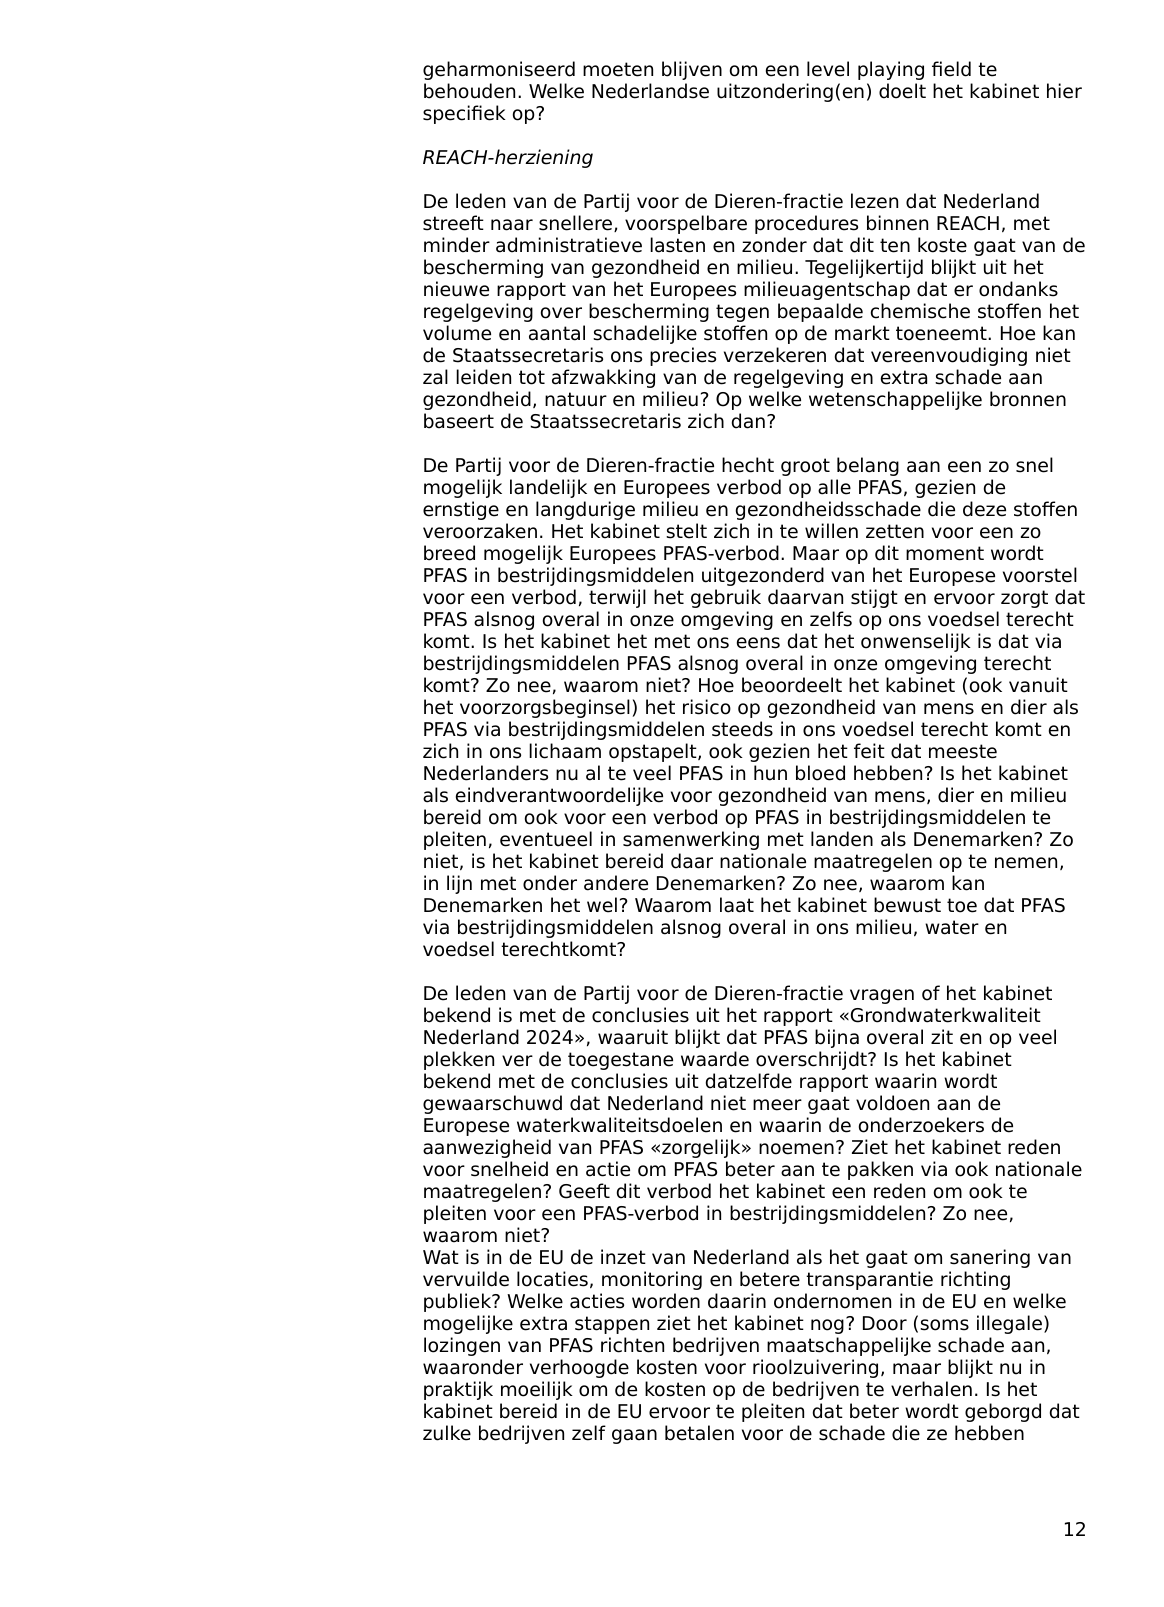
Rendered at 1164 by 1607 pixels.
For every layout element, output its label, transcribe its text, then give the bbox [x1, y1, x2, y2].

subtitle REACH-herziening [422, 147, 1087, 169]
text De Partij voor de Dieren-fractie hecht groot belang aan een zo snel mogelijk landelijk en Europees verbod op alle PFAS, gezien de ernstige en langdurige milieu en gezondheidsschade die deze stoffen veroorzaken. Het kabinet stelt zich in te willen zetten voor een zo breed mogelijk Europees PFAS-verbod. Maar op dit moment wordt PFAS in bestrijdingsmiddelen uitgezonderd van het Europese voorstel voor een verbod, terwijl het gebruik daarvan stijgt en ervoor zorgt dat PFAS alsnog overal in onze omgeving en zelfs op ons voedsel terecht komt. Is het kabinet het met ons eens dat het onwenselijk is dat via bestrijdingsmiddelen PFAS alsnog overal in onze omgeving terecht komt? Zo nee, waarom niet? Hoe beoordeelt het kabinet (ook vanuit het voorzorgsbeginsel) het risico op gezondheid van mens en dier als PFAS via bestrijdingsmiddelen steeds in ons voedsel terecht komt en zich in ons lichaam opstapelt, ook gezien het feit dat meeste Nederlanders nu al te veel PFAS in hun bloed hebben? Is het kabinet als eindverantwoordelijke voor gezondheid van mens, dier en milieu bereid om ook voor een verbod op PFAS in bestrijdingsmiddelen te pleiten, eventueel in samenwerking met landen als Denemarken? Zo niet, is het kabinet bereid daar nationale maatregelen op te nemen, in lijn met onder andere Denemarken? Zo nee, waarom kan Denemarken het wel? Waarom laat het kabinet bewust toe dat PFAS via bestrijdingsmiddelen alsnog overal in ons milieu, water en voedsel terechtkomt? [422, 455, 1087, 961]
text Wat is in de EU de inzet van Nederland als het gaat om sanering van vervuilde locaties, monitoring en betere transparantie richting publiek? Welke acties worden daarin ondernomen in de EU en welke mogelijke extra stappen ziet het kabinet nog? Door (soms illegale) lozingen van PFAS richten bedrijven maatschappelijke schade aan, waaronder verhoogde kosten voor rioolzuivering, maar blijkt nu in praktijk moeilijk om de kosten op de bedrijven te verhalen. Is het kabinet bereid in de EU ervoor te pleiten dat beter wordt geborgd dat zulke bedrijven zelf gaan betalen voor de schade die ze hebben [422, 1247, 1087, 1444]
text geharmoniseerd moeten blijven om een level playing field te behouden. Welke Nederlandse uitzondering(en) doelt het kabinet hier specifiek op? [422, 59, 1087, 125]
text De leden van de Partij voor de Dieren-fractie vragen of het kabinet bekend is met de conclusies uit het rapport «Grondwaterkwaliteit Nederland 2024», waaruit blijkt dat PFAS bijna overal zit en op veel plekken ver de toegestane waarde overschrijdt? Is het kabinet bekend met de conclusies uit datzelfde rapport waarin wordt gewaarschuwd dat Nederland niet meer gaat voldoen aan de Europese waterkwaliteitsdoelen en waarin de onderzoekers de aanwezigheid van PFAS «zorgelijk» noemen? Ziet het kabinet reden voor snelheid en actie om PFAS beter aan te pakken via ook nationale maatregelen? Geeft dit verbod het kabinet een reden om ook te pleiten voor een PFAS-verbod in bestrijdingsmiddelen? Zo nee, waarom niet? [422, 983, 1087, 1247]
text De leden van de Partij voor de Dieren-fractie lezen dat Nederland streeft naar snellere, voorspelbare procedures binnen REACH, met minder administratieve lasten en zonder dat dit ten koste gaat van de bescherming van gezondheid en milieu. Tegelijkertijd blijkt uit het nieuwe rapport van het Europees milieuagentschap dat er ondanks regelgeving over bescherming tegen bepaalde chemische stoffen het volume en aantal schadelijke stoffen op de markt toeneemt. Hoe kan de Staatssecretaris ons precies verzekeren dat vereenvoudiging niet zal leiden tot afzwakking van de regelgeving en extra schade aan gezondheid, natuur en milieu? Op welke wetenschappelijke bronnen baseert de Staatssecretaris zich dan? [422, 191, 1087, 433]
